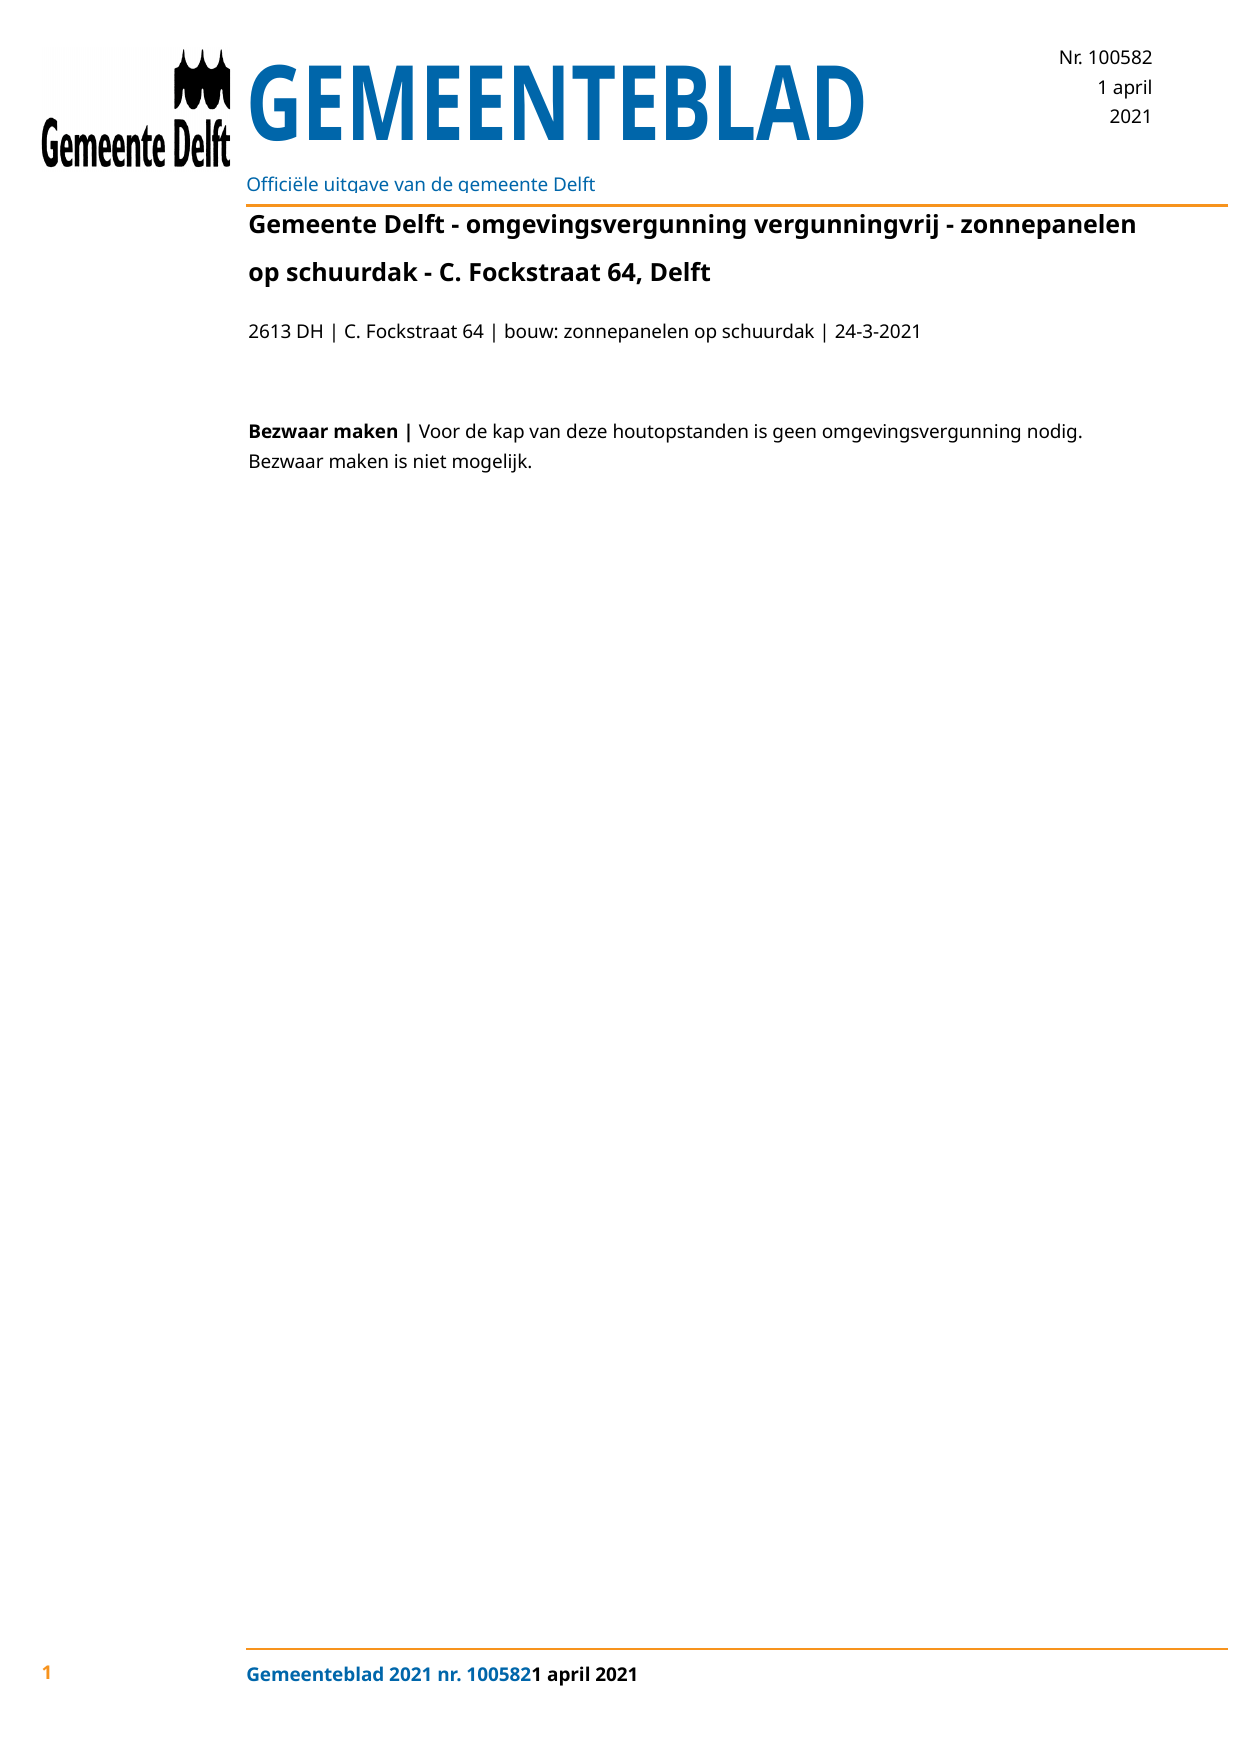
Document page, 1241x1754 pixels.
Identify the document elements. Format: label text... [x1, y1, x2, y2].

text 2613 DH | C. Fockstraat 64 | bouw: zonnepanelen op schuurdak | 24-3-2021 [248, 318, 1152, 344]
picture [41, 47, 231, 172]
text Gemeente Delft - omgevingsvergunning vergunningvrij - zonnepanelen op schuurdak - C. Fockstraat 64, Delft [248, 207, 1152, 288]
text Bezwaar maken | Voor de kap van deze houtopstanden is geen omgevingsvergunning nodig. Bezwaar maken is niet mogelijk. [248, 419, 1152, 474]
